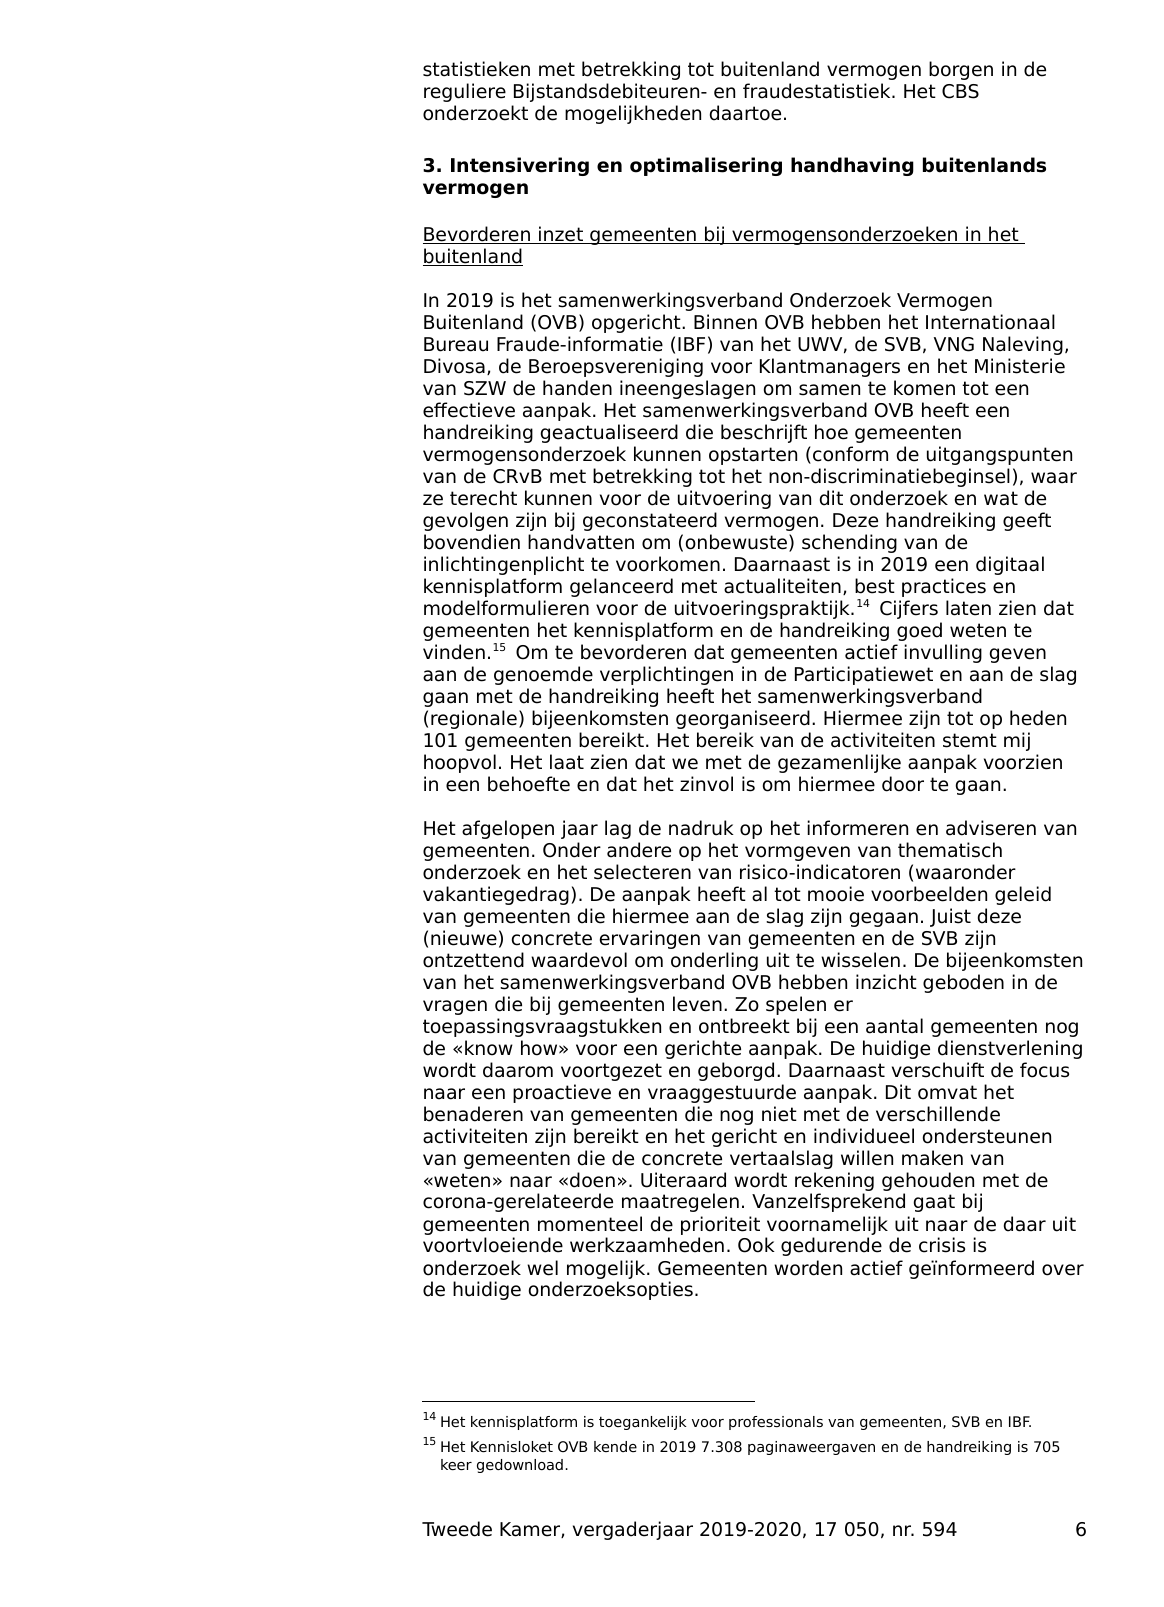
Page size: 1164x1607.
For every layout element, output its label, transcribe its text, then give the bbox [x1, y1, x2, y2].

text Het Kennisloket OVB kende in 2019 7.308 paginaweergaven en de handreiking is 705 keer gedownload. [422, 1435, 1087, 1474]
text In 2019 is het samenwerkingsverband Onderzoek Vermogen Buitenland (OVB) opgericht. Binnen OVB hebben het Internationaal Bureau Fraude-informatie (IBF) van het UWV, de SVB, VNG Naleving, Divosa, de Beroepsvereniging voor Klantmanagers en het Ministerie van SZW de handen ineengeslagen om samen te komen tot een effectieve aanpak. Het samenwerkingsverband OVB heeft een handreiking geactualiseerd die beschrijft hoe gemeenten vermogensonderzoek kunnen opstarten (conform de uitgangspunten van de CRvB met betrekking tot het non-discriminatiebeginsel), waar ze terecht kunnen voor de uitvoering van dit onderzoek en wat de gevolgen zijn bij geconstateerd vermogen. Deze handreiking geeft bovendien handvatten om (onbewuste) schending van de inlichtingenplicht te voorkomen. Daarnaast is in 2019 een digitaal kennisplatform gelanceerd met actualiteiten, best practices en modelformulieren voor de uitvoeringspraktijk. Cijfers laten zien dat gemeenten het kennisplatform en de handreiking goed weten te vinden. Om te bevorderen dat gemeenten actief invulling geven aan de genoemde verplichtingen in de Participatiewet en aan de slag gaan met de handreiking heeft het samenwerkingsverband (regionale) bijeenkomsten georganiseerd. Hiermee zijn tot op heden 101 gemeenten bereikt. Het bereik van de activiteiten stemt mij hoopvol. Het laat zien dat we met de gezamenlijke aanpak voorzien in een behoefte en dat het zinvol is om hiermee door te gaan. [422, 290, 1087, 796]
subtitle Bevorderen inzet gemeenten bij vermogensonderzoeken in het buitenland [422, 224, 1087, 268]
text statistieken met betrekking tot buitenland vermogen borgen in de reguliere Bijstandsdebiteuren- en fraudestatistiek. Het CBS onderzoekt de mogelijkheden daartoe. [422, 59, 1087, 125]
subtitle 3. Intensivering en optimalisering handhaving buitenlands vermogen [422, 155, 1087, 199]
text Het afgelopen jaar lag de nadruk op het informeren en adviseren van gemeenten. Onder andere op het vormgeven van thematisch onderzoek en het selecteren van risico-indicatoren (waaronder vakantiegedrag). De aanpak heeft al tot mooie voorbeelden geleid van gemeenten die hiermee aan de slag zijn gegaan. Juist deze (nieuwe) concrete ervaringen van gemeenten en de SVB zijn ontzettend waardevol om onderling uit te wisselen. De bijeenkomsten van het samenwerkingsverband OVB hebben inzicht geboden in de vragen die bij gemeenten leven. Zo spelen er toepassingsvraagstukken en ontbreekt bij een aantal gemeenten nog de «know how» voor een gerichte aanpak. De huidige dienstverlening wordt daarom voortgezet en geborgd. Daarnaast verschuift de focus naar een proactieve en vraaggestuurde aanpak. Dit omvat het benaderen van gemeenten die nog niet met de verschillende activiteiten zijn bereikt en het gericht en individueel ondersteunen van gemeenten die de concrete vertaalslag willen maken van «weten» naar «doen». Uiteraard wordt rekening gehouden met de corona-gerelateerde maatregelen. Vanzelfsprekend gaat bij gemeenten momenteel de prioriteit voornamelijk uit naar de daar uit voortvloeiende werkzaamheden. Ook gedurende de crisis is onderzoek wel mogelijk. Gemeenten worden actief geïnformeerd over de huidige onderzoeksopties. [422, 818, 1087, 1301]
text Het kennisplatform is toegankelijk voor professionals van gemeenten, SVB en IBF. [422, 1410, 1087, 1432]
